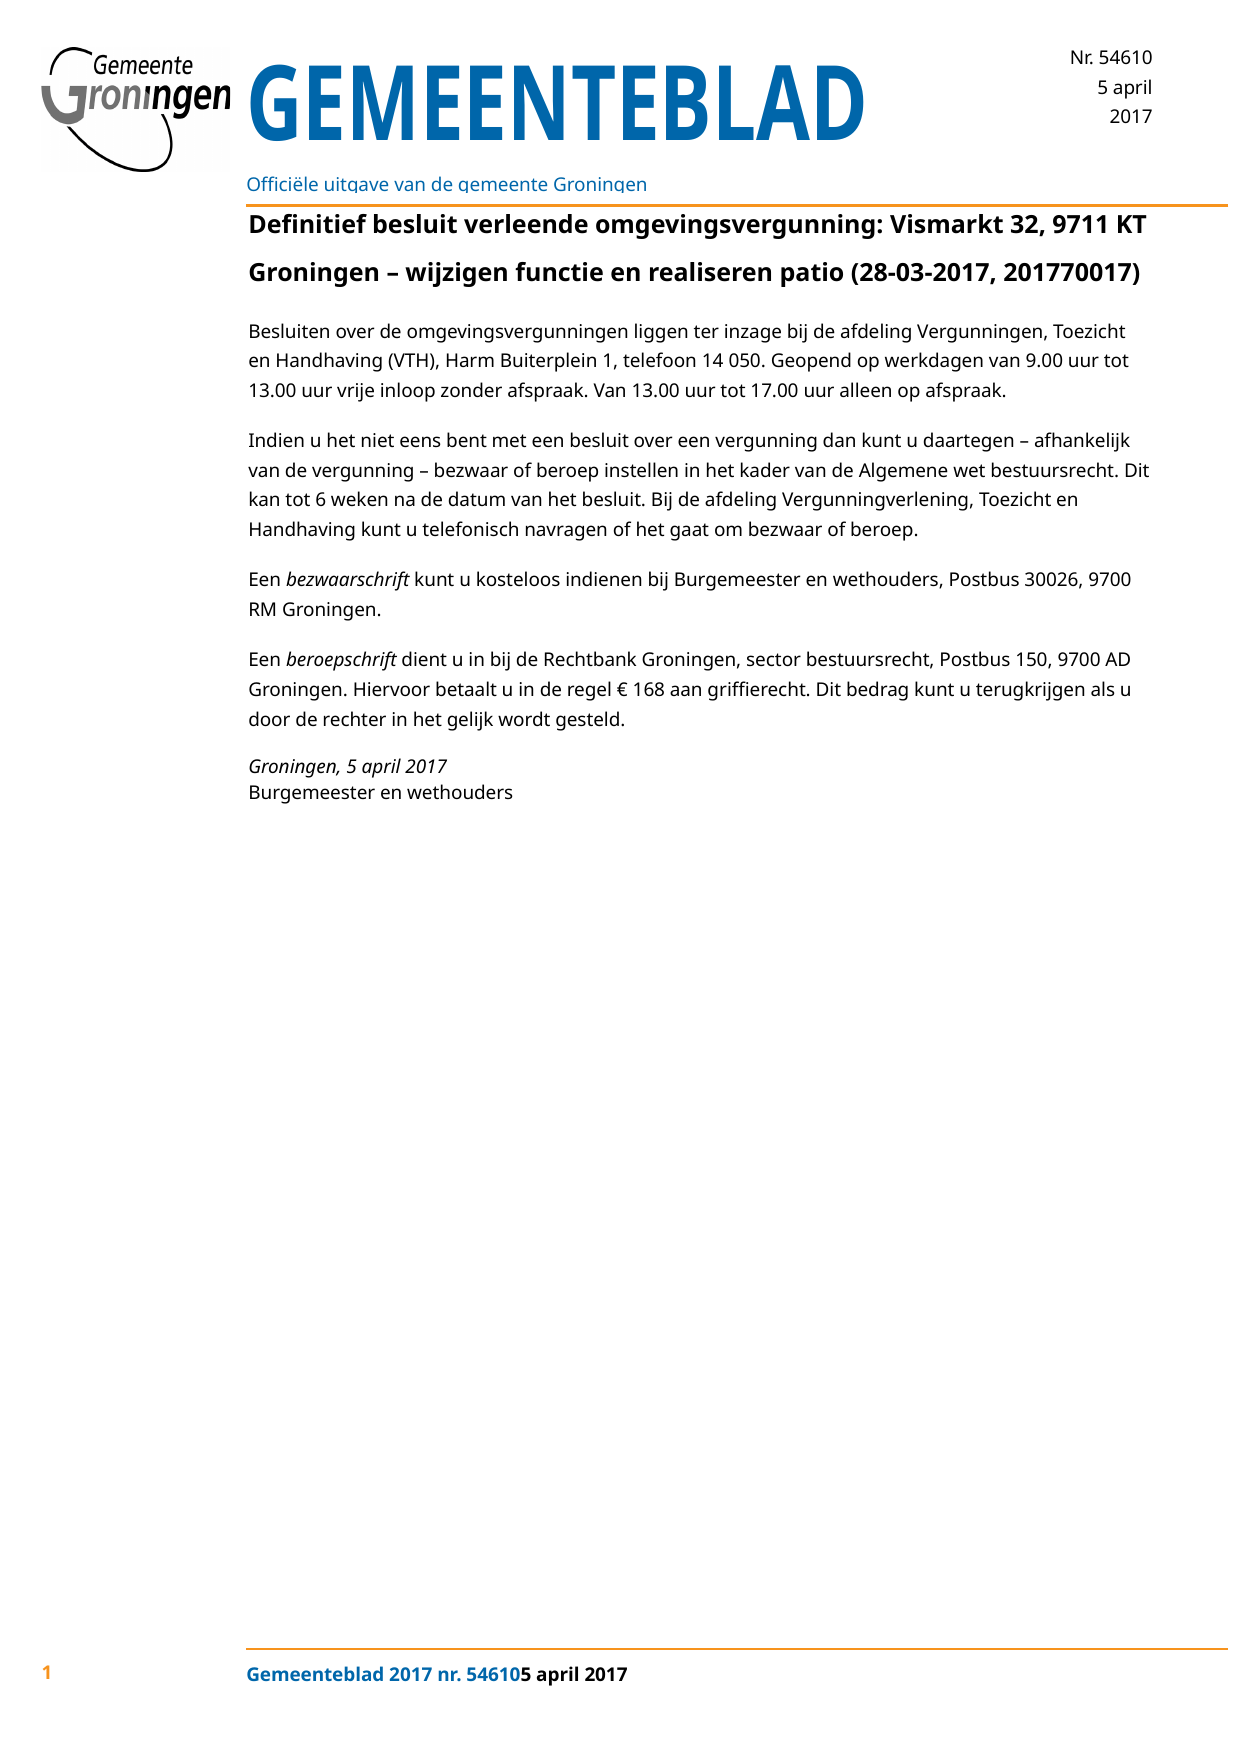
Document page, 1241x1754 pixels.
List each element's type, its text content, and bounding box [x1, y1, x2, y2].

text Besluiten over de omgevingsvergunningen liggen ter inzage bij de afdeling Vergunningen, Toezicht en Handhaving (VTH), Harm Buiterplein 1, telefoon 14 050. Geopend op werkdagen van 9.00 uur tot 13.00 uur vrije inloop zonder afspraak. Van 13.00 uur tot 17.00 uur alleen op afspraak. [248, 318, 1152, 403]
text Indien u het niet eens bent met een besluit over een vergunning dan kunt u daartegen – afhankelijk van de vergunning – bezwaar of beroep instellen in het kader van de Algemene wet bestuursrecht. Dit kan tot 6 weken na de datum van het besluit. Bij de afdeling Vergunningverlening, Toezicht en Handhaving kunt u telefonisch navragen of het gaat om bezwaar of beroep. [248, 427, 1152, 542]
text Burgemeester en wethouders [248, 779, 1152, 805]
picture [41, 47, 231, 172]
text Groningen, 5 april 2017 [248, 754, 1152, 779]
text Definitief besluit verleende omgevingsvergunning: Vismarkt 32, 9711 KT Groningen – wijzigen functie en realiseren patio (28-03-2017, 201770017) [248, 207, 1152, 288]
text Een bezwaarschrift kunt u kosteloos indienen bij Burgemeester en wethouders, Postbus 30026, 9700 RM Groningen. [248, 567, 1152, 622]
text Een beroepschrift dient u in bij de Rechtbank Groningen, sector bestuursrecht, Postbus 150, 9700 AD Groningen. Hiervoor betaalt u in de regel € 168 aan griffierecht. Dit bedrag kunt u terugkrijgen als u door de rechter in het gelijk wordt gesteld. [248, 647, 1152, 732]
